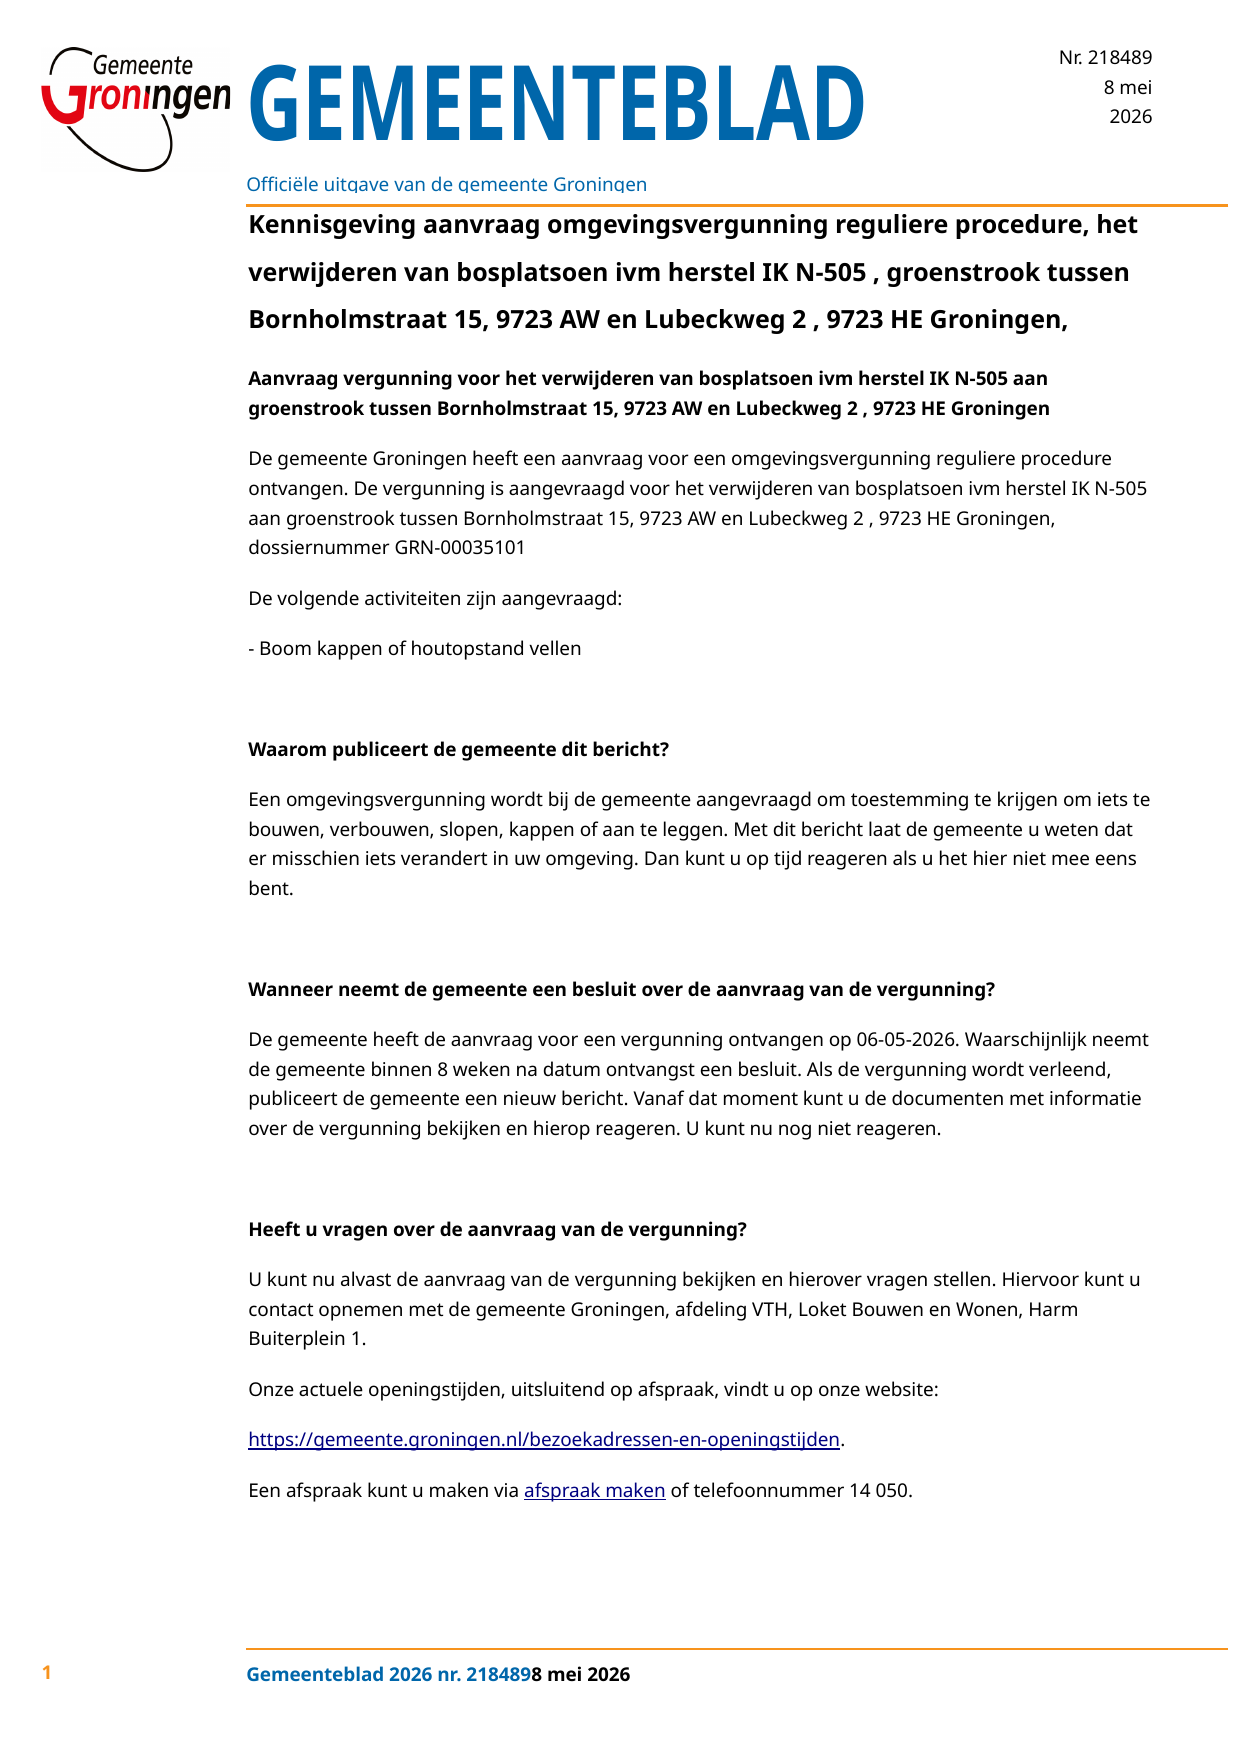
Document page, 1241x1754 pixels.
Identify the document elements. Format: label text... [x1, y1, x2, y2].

text Heeft u vragen over de aanvraag van de vergunning? [248, 1216, 1152, 1242]
text U kunt nu alvast de aanvraag van de vergunning bekijken en hierover vragen stellen. Hiervoor kunt u contact opnemen met de gemeente Groningen, afdeling VTH, Loket Bouwen en Wonen, Harm Buiterplein 1. [248, 1266, 1152, 1351]
text Onze actuele openingstijden, uitsluitend op afspraak, vindt u op onze website: [248, 1376, 1152, 1402]
text De volgende activiteiten zijn aangevraagd: [248, 585, 1152, 610]
text Waarom publiceert de gemeente dit bericht? [248, 736, 1152, 762]
text De gemeente heeft de aanvraag voor een vergunning ontvangen op 06-05-2026. Waarschijnlijk neemt de gemeente binnen 8 weken na datum ontvangst een besluit. Als de vergunning wordt verleend, publiceert de gemeente een nieuw bericht. Vanaf dat moment kunt u de documenten met informatie over de vergunning bekijken en hierop reageren. U kunt nu nog niet reageren. [248, 1026, 1152, 1141]
text Een afspraak kunt u maken via afspraak maken of telefoonnummer 14 050. [248, 1477, 1152, 1502]
text Aanvraag vergunning voor het verwijderen van bosplatsoen ivm herstel IK N-505 aan groenstrook tussen Bornholmstraat 15, 9723 AW en Lubeckweg 2 , 9723 HE Groningen [248, 366, 1152, 421]
text De gemeente Groningen heeft een aanvraag voor een omgevingsvergunning reguliere procedure ontvangen. De vergunning is aangevraagd voor het verwijderen van bosplatsoen ivm herstel IK N-505 aan groenstrook tussen Bornholmstraat 15, 9723 AW en Lubeckweg 2 , 9723 HE Groningen, dossiernummer GRN-00035101 [248, 446, 1152, 560]
text Een omgevingsvergunning wordt bij de gemeente aangevraagd om toestemming te krijgen om iets te bouwen, verbouwen, slopen, kappen of aan te leggen. Met dit bericht laat de gemeente u weten dat er misschien iets verandert in uw omgeving. Dan kunt u op tijd reageren als u het hier niet mee eens bent. [248, 786, 1152, 901]
text Wanneer neemt de gemeente een besluit over de aanvraag van de vergunning? [248, 976, 1152, 1002]
text Kennisgeving aanvraag omgevingsvergunning reguliere procedure, het verwijderen van bosplatsoen ivm herstel IK N-505 , groenstrook tussen Bornholmstraat 15, 9723 AW en Lubeckweg 2 , 9723 HE Groningen, [248, 207, 1152, 336]
text - Boom kappen of houtopstand vellen [248, 635, 1152, 661]
text https://gemeente.groningen.nl/bezoekadressen-en-openingstijden. [248, 1426, 1152, 1452]
picture [41, 47, 231, 172]
